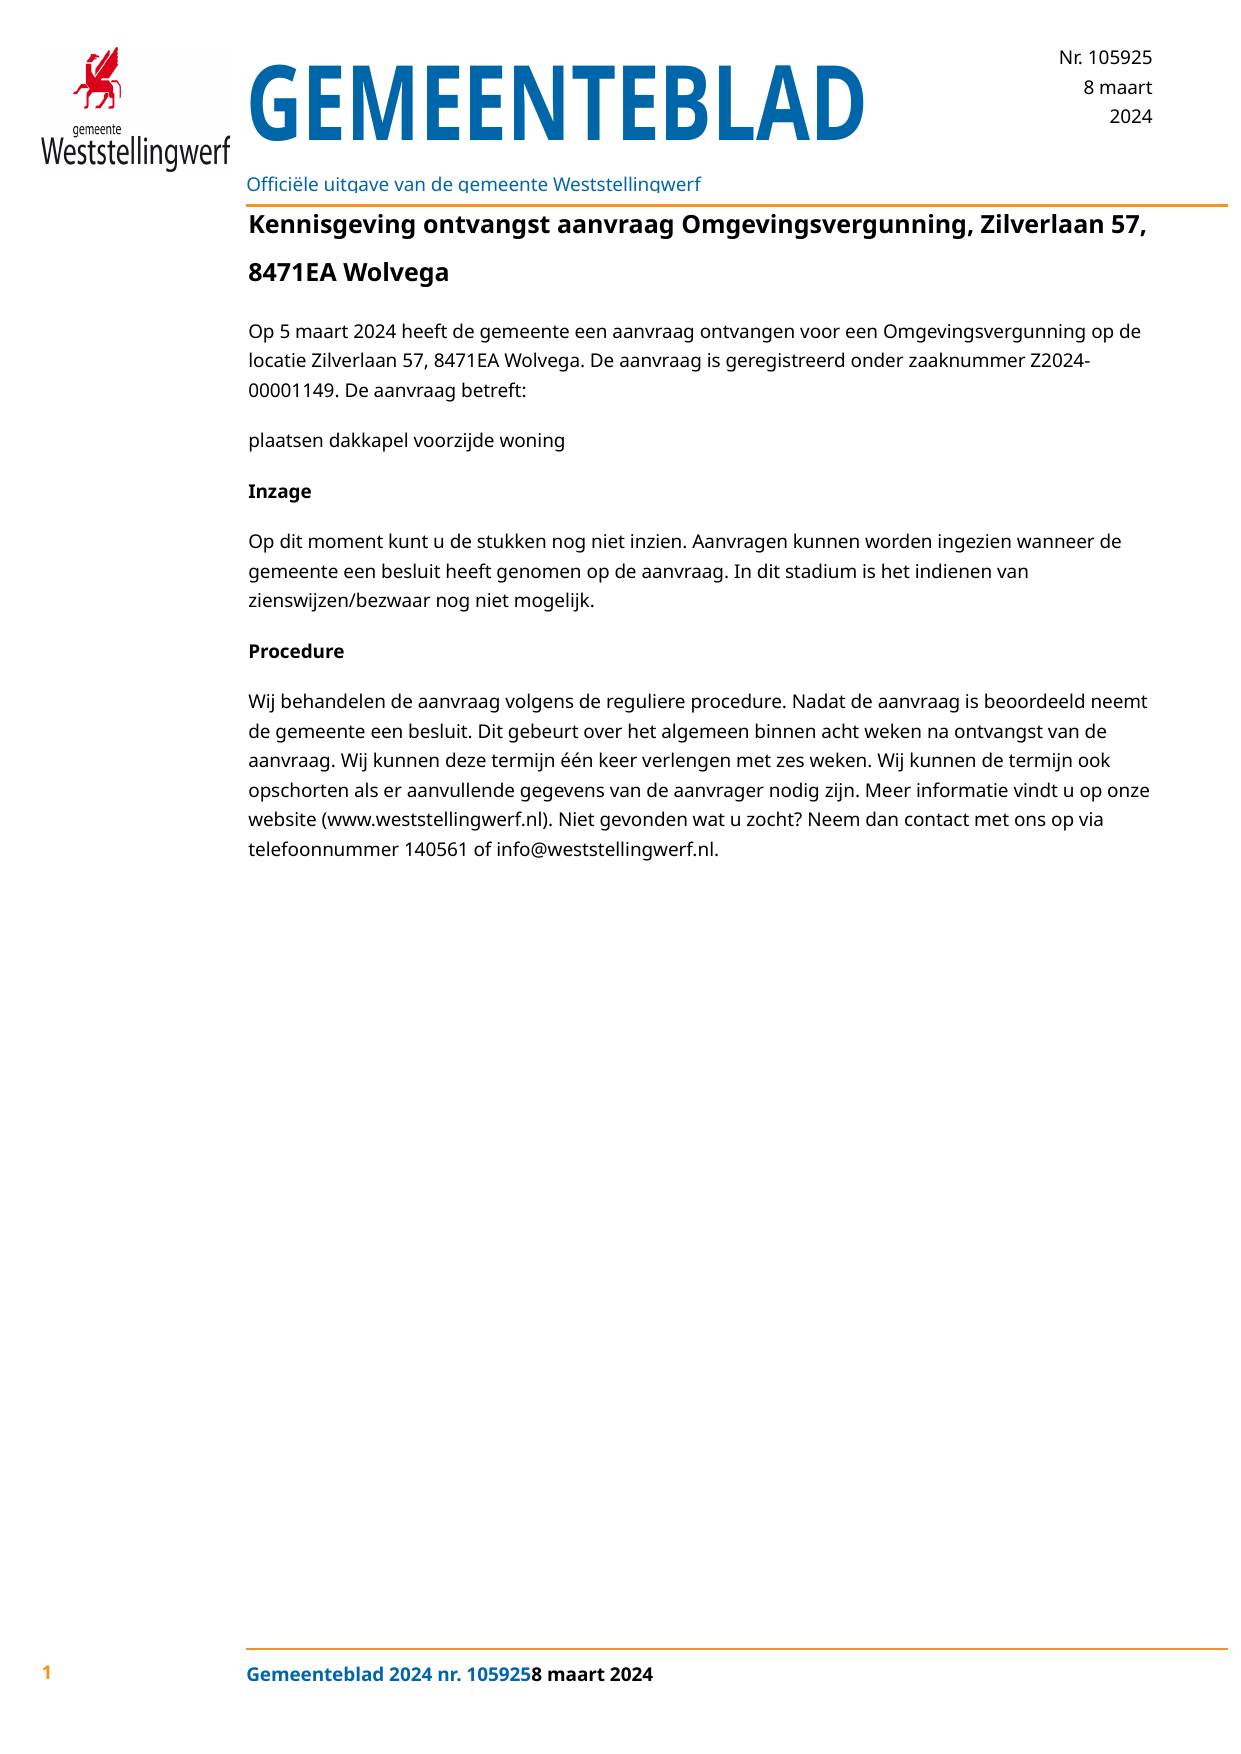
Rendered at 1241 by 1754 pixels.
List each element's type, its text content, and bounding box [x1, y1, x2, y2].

text Op 5 maart 2024 heeft de gemeente een aanvraag ontvangen voor een Omgevingsvergunning op de locatie Zilverlaan 57, 8471EA Wolvega. De aanvraag is geregistreerd onder zaaknummer Z2024-00001149. De aanvraag betreft: [248, 318, 1152, 403]
text Op dit moment kunt u de stukken nog niet inzien. Aanvragen kunnen worden ingezien wanneer de gemeente een besluit heeft genomen op de aanvraag. In dit stadium is het indienen van zienswijzen/bezwaar nog niet mogelijk. [248, 528, 1152, 613]
text Procedure [248, 638, 1152, 664]
text Inzage [248, 478, 1152, 504]
text Wij behandelen de aanvraag volgens de reguliere procedure. Nadat de aanvraag is beoordeeld neemt de gemeente een besluit. Dit gebeurt over het algemeen binnen acht weken na ontvangst van de aanvraag. Wij kunnen deze termijn één keer verlengen met zes weken. Wij kunnen de termijn ook opschorten als er aanvullende gegevens van de aanvrager nodig zijn. Meer informatie vindt u op onze website (www.weststellingwerf.nl). Niet gevonden wat u zocht? Neem dan contact met ons op via telefoonnummer 140561 of info@weststellingwerf.nl. [248, 688, 1152, 862]
text Kennisgeving ontvangst aanvraag Omgevingsvergunning, Zilverlaan 57, 8471EA Wolvega [248, 207, 1152, 288]
text plaatsen dakkapel voorzijde woning [248, 427, 1152, 453]
picture [41, 47, 231, 172]
